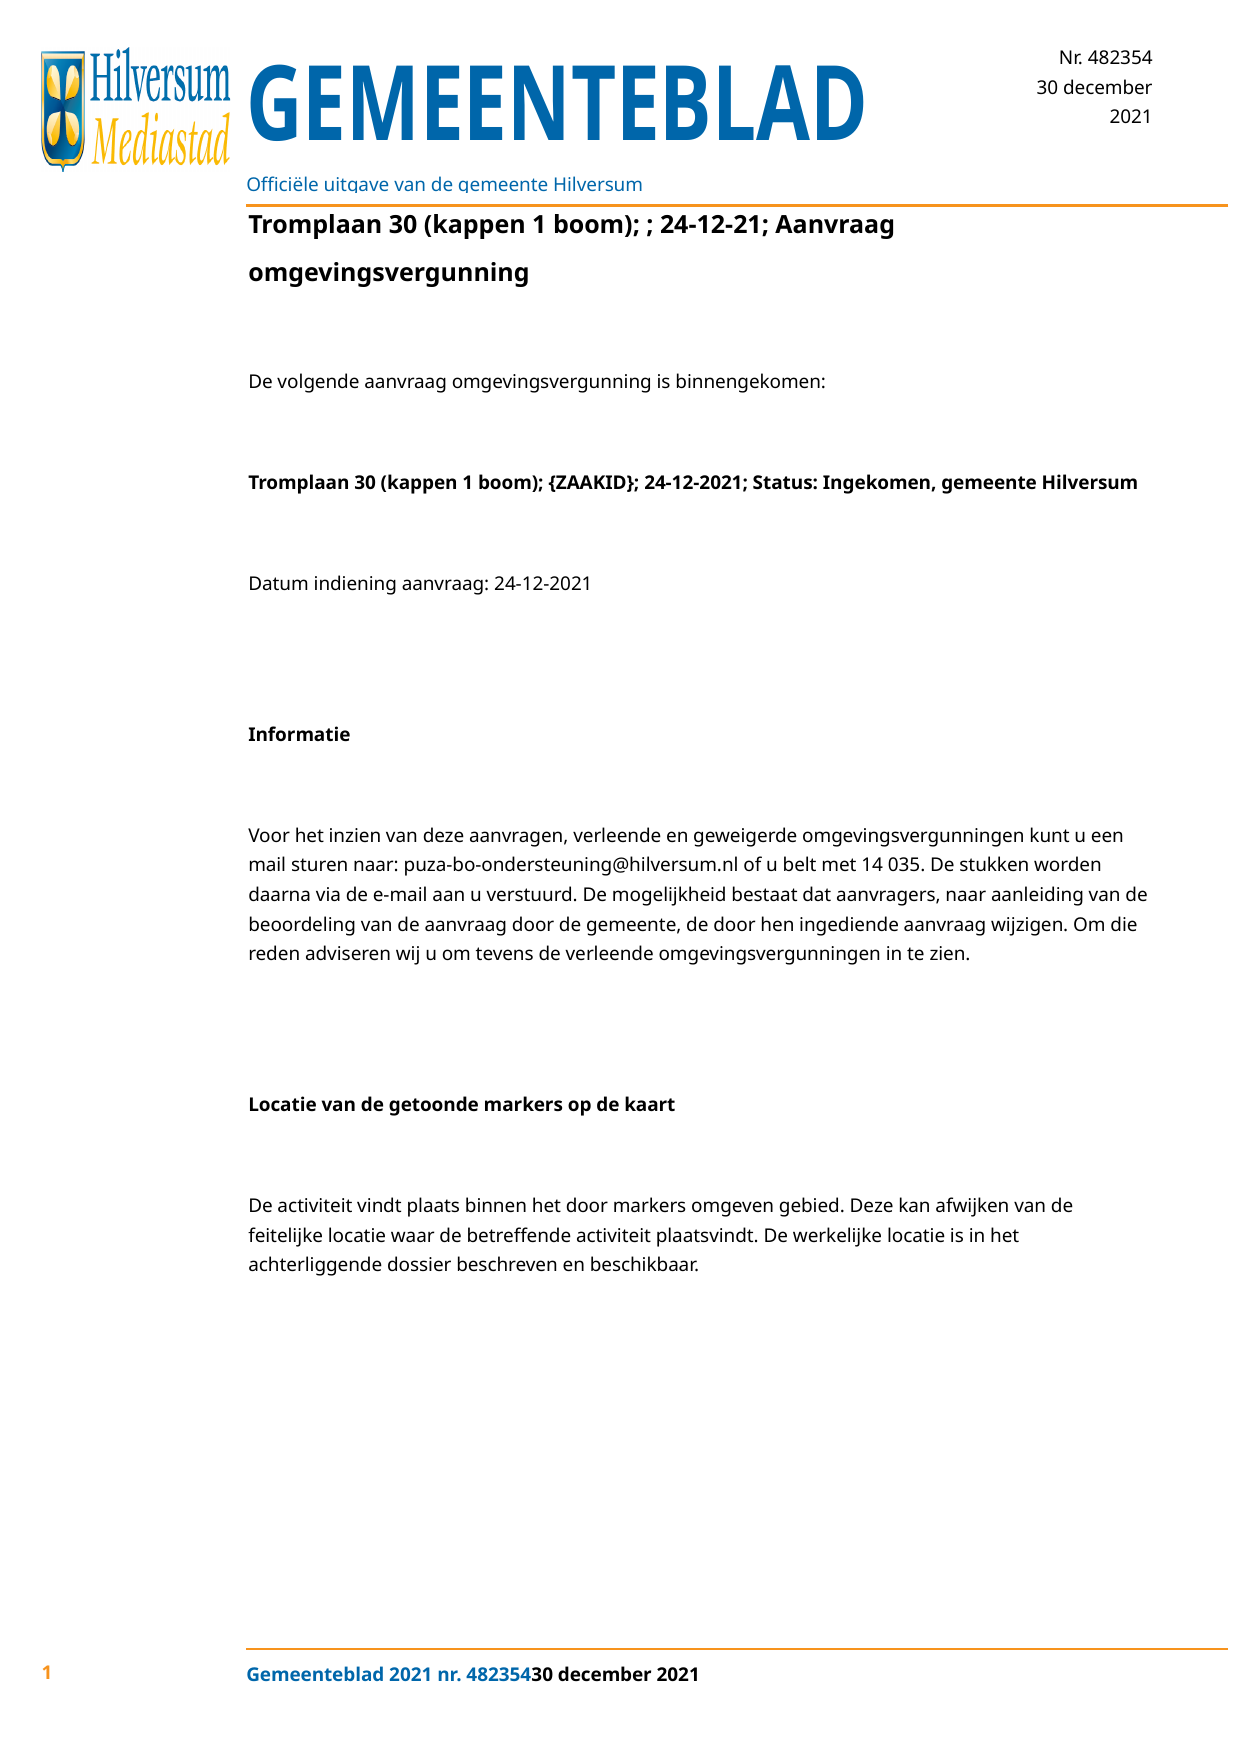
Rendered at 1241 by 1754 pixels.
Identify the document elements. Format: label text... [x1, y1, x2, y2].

text De volgende aanvraag omgevingsvergunning is binnengekomen: [248, 368, 1152, 394]
text Datum indiening aanvraag: 24-12-2021 [248, 570, 1152, 596]
picture [41, 47, 231, 172]
text Locatie van de getoonde markers op de kaart [248, 1092, 1152, 1117]
text Voor het inzien van deze aanvragen, verleende en geweigerde omgevingsvergunningen kunt u een mail sturen naar: puza-bo-ondersteuning@hilversum.nl of u belt met 14 035. De stukken worden daarna via de e-mail aan u verstuurd. De mogelijkheid bestaat dat aanvragers, naar aanleiding van de beoordeling van de aanvraag door de gemeente, de door hen ingediende aanvraag wijzigen. Om die reden adviseren wij u om tevens de verleende omgevingsvergunningen in te zien. [248, 822, 1152, 966]
text Tromplaan 30 (kappen 1 boom); {ZAAKID}; 24-12-2021; Status: Ingekomen, gemeente Hilversum [248, 469, 1152, 495]
text Tromplaan 30 (kappen 1 boom); ; 24-12-21; Aanvraag omgevingsvergunning [248, 207, 1152, 288]
text De activiteit vindt plaats binnen het door markers omgeven gebied. Deze kan afwijken van de feitelijke locatie waar de betreffende activiteit plaatsvindt. De werkelijke locatie is in het achterliggende dossier beschreven en beschikbaar. [248, 1192, 1152, 1277]
text Informatie [248, 721, 1152, 747]
